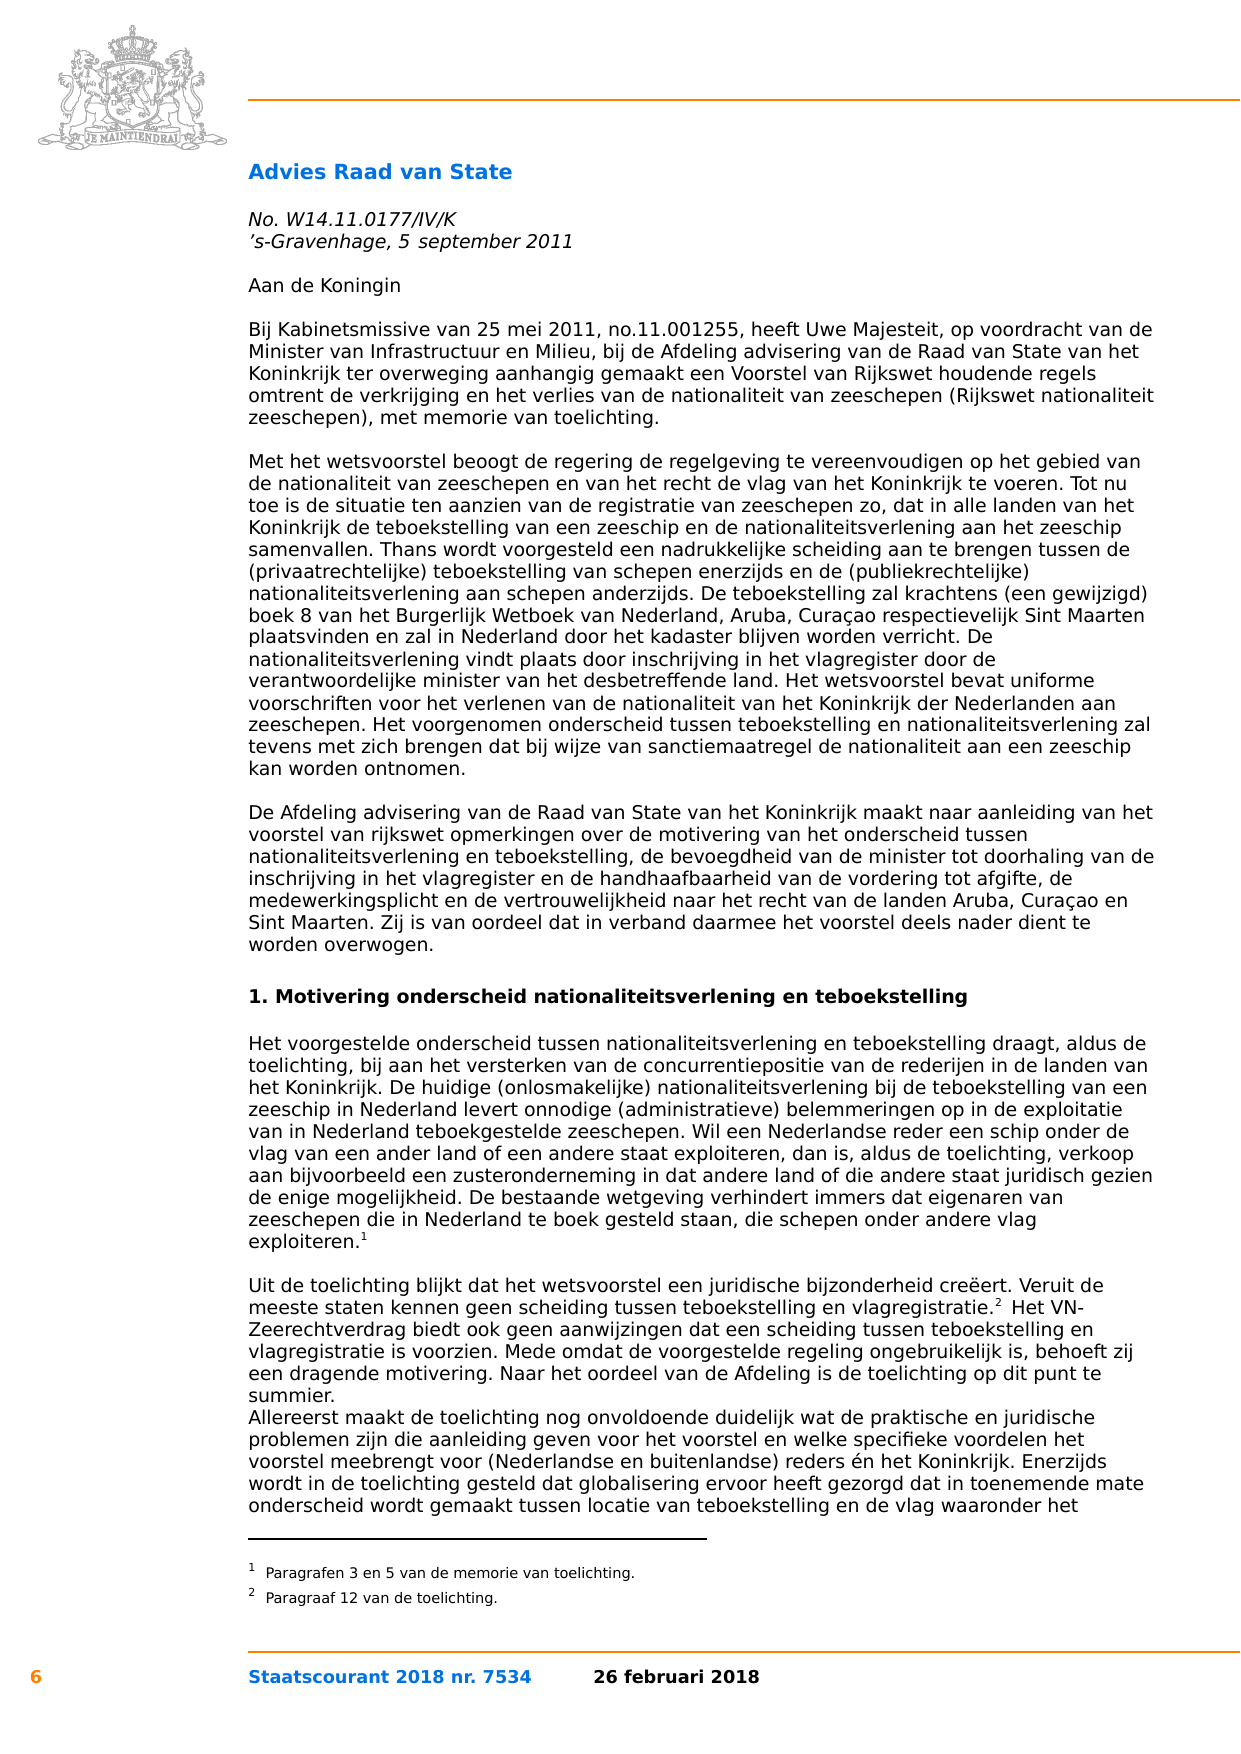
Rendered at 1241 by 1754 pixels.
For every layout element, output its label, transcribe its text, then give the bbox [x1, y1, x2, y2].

text Met het wetsvoorstel beoogt de regering de regelgeving te vereenvoudigen op het gebied van de nationaliteit van zeeschepen en van het recht de vlag van het Koninkrijk te voeren. Tot nu toe is de situatie ten aanzien van de registratie van zeeschepen zo, dat in alle landen van het Koninkrijk de teboekstelling van een zeeschip en de nationaliteitsverlening aan het zeeschip samenvallen. Thans wordt voorgesteld een nadrukkelijke scheiding aan te brengen tussen de (privaatrechtelijke) teboekstelling van schepen enerzijds en de (publiekrechtelijke) nationaliteitsverlening aan schepen anderzijds. De teboekstelling zal krachtens (een gewijzigd) boek 8 van het Burgerlijk Wetboek van Nederland, Aruba, Curaçao respectievelijk Sint Maarten plaatsvinden en zal in Nederland door het kadaster blijven worden verricht. De nationaliteitsverlening vindt plaats door inschrijving in het vlagregister door de verantwoordelijke minister van het desbetreffende land. Het wetsvoorstel bevat uniforme voorschriften voor het verlenen van de nationaliteit van het Koninkrijk der Nederlanden aan zeeschepen. Het voorgenomen onderscheid tussen teboekstelling en nationaliteitsverlening zal tevens met zich brengen dat bij wijze van sanctiemaatregel de nationaliteit aan een zeeschip kan worden ontnomen. [248, 451, 1163, 780]
subtitle Advies Raad van State [248, 160, 1163, 184]
text Aan de Koningin [248, 275, 1163, 297]
text Paragraaf 12 van de toelichting. [248, 1586, 1163, 1608]
text Allereerst maakt de toelichting nog onvoldoende duidelijk wat de praktische en juridische problemen zijn die aanleiding geven voor het voorstel en welke specifieke voordelen het voorstel meebrengt voor (Nederlandse en buitenlandse) reders én het Koninkrijk. Enerzijds wordt in de toelichting gesteld dat globalisering ervoor heeft gezorgd dat in toenemende mate onderscheid wordt gemaakt tussen locatie van teboekstelling en de vlag waaronder het [248, 1407, 1163, 1516]
text Uit de toelichting blijkt dat het wetsvoorstel een juridische bijzonderheid creëert. Veruit de meeste staten kennen geen scheiding tussen teboekstelling en vlagregistratie. Het VN-Zeerechtverdrag biedt ook geen aanwijzingen dat een scheiding tussen teboekstelling en vlagregistratie is voorzien. Mede omdat de voorgestelde regeling ongebruikelijk is, behoeft zij een dragende motivering. Naar het oordeel van de Afdeling is de toelichting op dit punt te summier. [248, 1275, 1163, 1407]
text ’s-Gravenhage, 5 september 2011 [248, 231, 1163, 253]
text Het voorgestelde onderscheid tussen nationaliteitsverlening en teboekstelling draagt, aldus de toelichting, bij aan het versterken van de concurrentiepositie van de rederijen in de landen van het Koninkrijk. De huidige (onlosmakelijke) nationaliteitsverlening bij de teboekstelling van een zeeschip in Nederland levert onnodige (administratieve) belemmeringen op in de exploitatie van in Nederland teboekgestelde zeeschepen. Wil een Nederlandse reder een schip onder de vlag van een ander land of een andere staat exploiteren, dan is, aldus de toelichting, verkoop aan bijvoorbeeld een zusteronderneming in dat andere land of die andere staat juridisch gezien de enige mogelijkheid. De bestaande wetgeving verhindert immers dat eigenaren van zeeschepen die in Nederland te boek gesteld staan, die schepen onder andere vlag exploiteren. [248, 1033, 1163, 1253]
subtitle 1. Motivering onderscheid nationaliteitsverlening en teboekstelling [248, 986, 1163, 1008]
text De Afdeling advisering van de Raad van State van het Koninkrijk maakt naar aanleiding van het voorstel van rijkswet opmerkingen over de motivering van het onderscheid tussen nationaliteitsverlening en teboekstelling, de bevoegdheid van de minister tot doorhaling van de inschrijving in het vlagregister en de handhaafbaarheid van de vordering tot afgifte, de medewerkingsplicht en de vertrouwelijkheid naar het recht van de landen Aruba, Curaçao en Sint Maarten. Zij is van oordeel dat in verband daarmee het voorstel deels nader dient te worden overwogen. [248, 802, 1163, 956]
text No. W14.11.0177/IV/K [248, 209, 1163, 231]
text Bij Kabinetsmissive van 25 mei 2011, no.11.001255, heeft Uwe Majesteit, op voordracht van de Minister van Infrastructuur en Milieu, bij de Afdeling advisering van de Raad van State van het Koninkrijk ter overweging aanhangig gemaakt een Voorstel van Rijkswet houdende regels omtrent de verkrijging en het verlies van de nationaliteit van zeeschepen (Rijkswet nationaliteit zeeschepen), met memorie van toelichting. [248, 319, 1163, 429]
text Paragrafen 3 en 5 van de memorie van toelichting. [248, 1561, 1163, 1583]
picture [38, 25, 227, 150]
